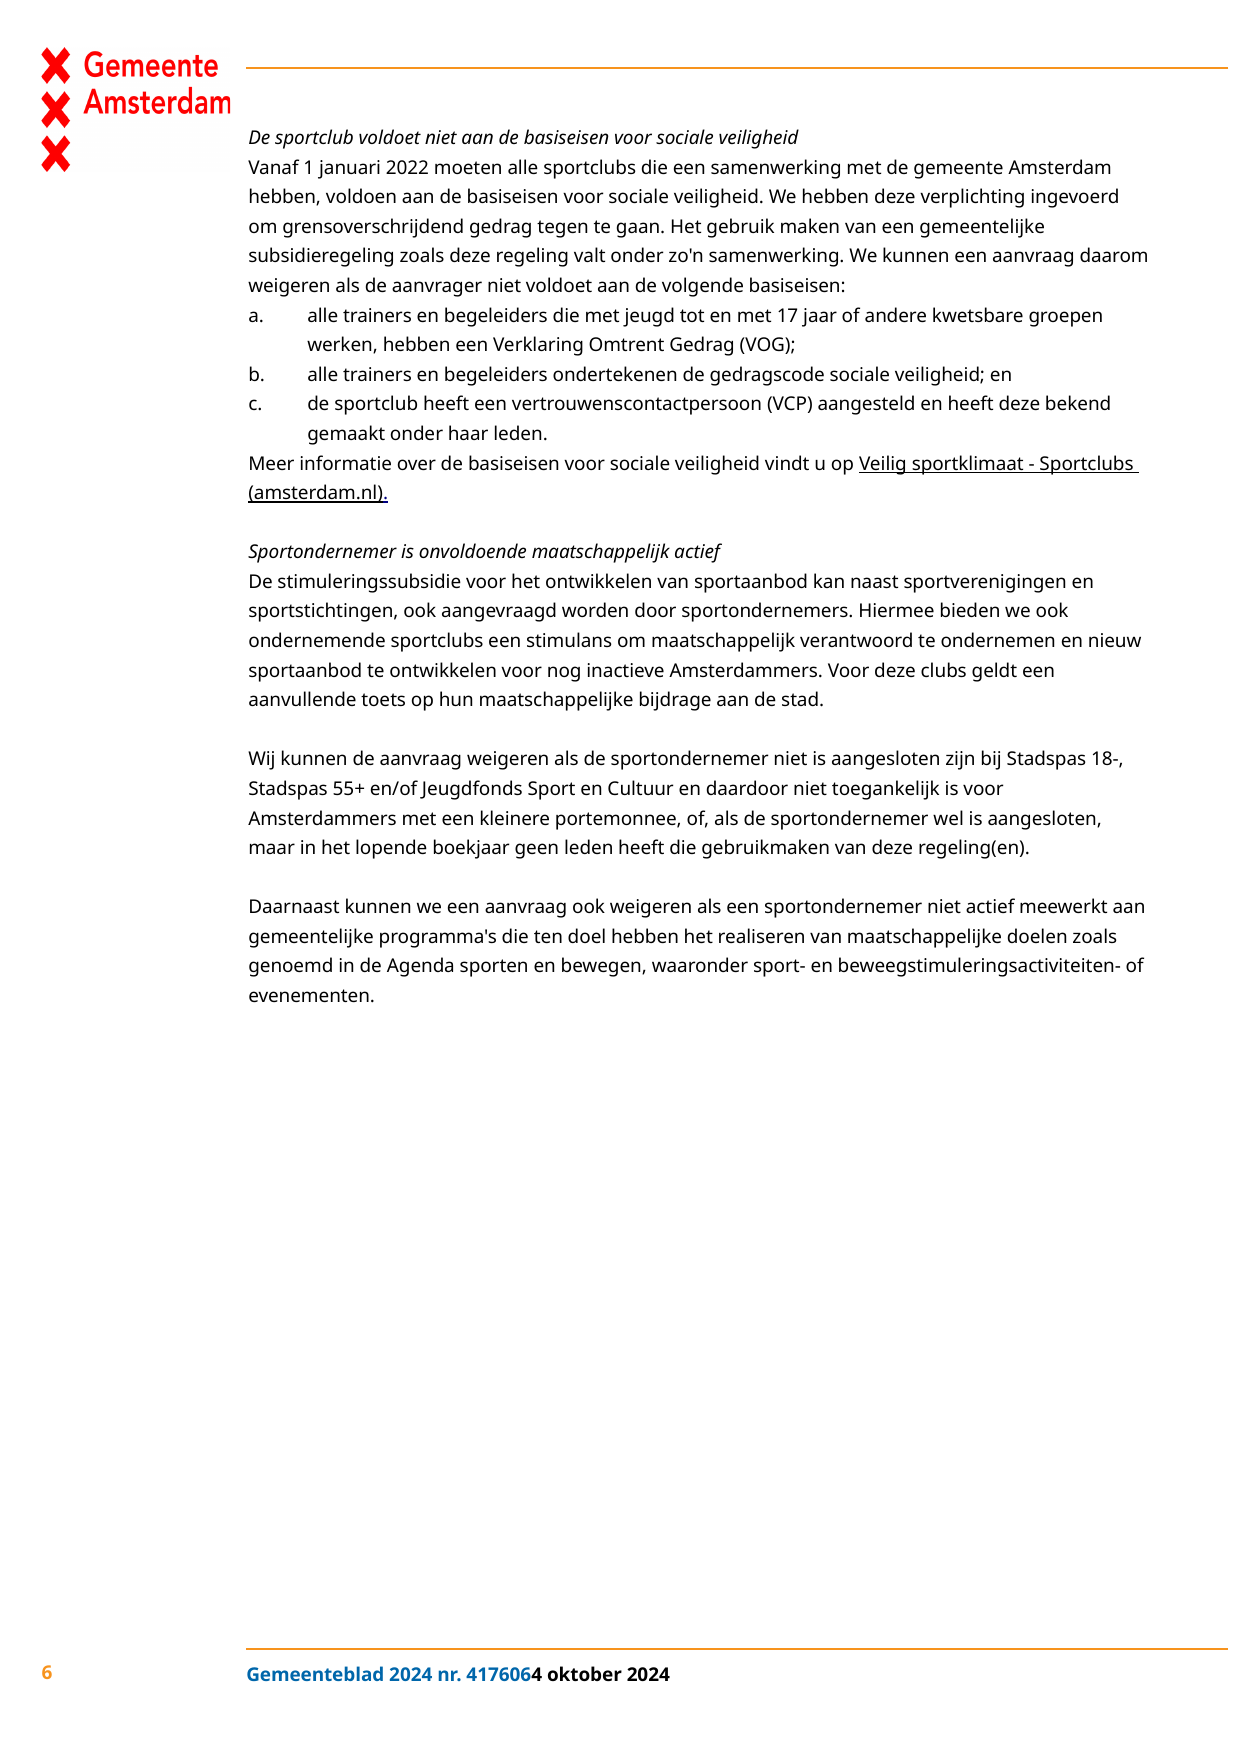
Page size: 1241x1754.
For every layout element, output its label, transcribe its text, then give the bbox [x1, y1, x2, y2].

text Vanaf 1 januari 2022 moeten alle sportclubs die een samenwerking met de gemeente Amsterdam hebben, voldoen aan de basiseisen voor sociale veiligheid. We hebben deze verplichting ingevoerd om grensoverschrijdend gedrag tegen te gaan. Het gebruik maken van een gemeentelijke subsidieregeling zoals deze regeling valt onder zo'n samenwerking. We kunnen een aanvraag daarom weigeren als de aanvrager niet voldoet aan de volgende basiseisen: [248, 154, 1152, 298]
list alle trainers en begeleiders die met jeugd tot en met 17 jaar of andere kwetsbare groepen werken, hebben een Verklaring Omtrent Gedrag (VOG); [248, 302, 1152, 357]
picture [41, 47, 231, 172]
text Sportondernemer is onvoldoende maatschappelijk actief [248, 538, 1152, 564]
text De stimuleringssubsidie voor het ontwikkelen van sportaanbod kan naast sportverenigingen en sportstichtingen, ook aangevraagd worden door sportondernemers. Hiermee bieden we ook ondernemende sportclubs een stimulans om maatschappelijk verantwoord te ondernemen en nieuw sportaanbod te ontwikkelen voor nog inactieve Amsterdammers. Voor deze clubs geldt een aanvullende toets op hun maatschappelijke bijdrage aan de stad. [248, 568, 1152, 712]
list alle trainers en begeleiders ondertekenen de gedragscode sociale veiligheid; en [248, 361, 1152, 387]
text Meer informatie over de basiseisen voor sociale veiligheid vindt u op Veilig sportklimaat - Sportclubs (amsterdam.nl). [248, 450, 1152, 505]
text Wij kunnen de aanvraag weigeren als de sportondernemer niet is aangesloten zijn bij Stadspas 18-, Stadspas 55+ en/of Jeugdfonds Sport en Cultuur en daardoor niet toegankelijk is voor Amsterdammers met een kleinere portemonnee, of, als de sportondernemer wel is aangesloten, maar in het lopende boekjaar geen leden heeft die gebruikmaken van deze regeling(en). [248, 746, 1152, 860]
text De sportclub voldoet niet aan de basiseisen voor sociale veiligheid [248, 124, 1152, 150]
list de sportclub heeft een vertrouwenscontactpersoon (VCP) aangesteld en heeft deze bekend gemaakt onder haar leden. [248, 391, 1152, 446]
text Daarnaast kunnen we een aanvraag ook weigeren als een sportondernemer niet actief meewerkt aan gemeentelijke programma's die ten doel hebben het realiseren van maatschappelijke doelen zoals genoemd in de Agenda sporten en bewegen, waaronder sport- en beweegstimuleringsactiviteiten- of evenementen. [248, 893, 1152, 1008]
